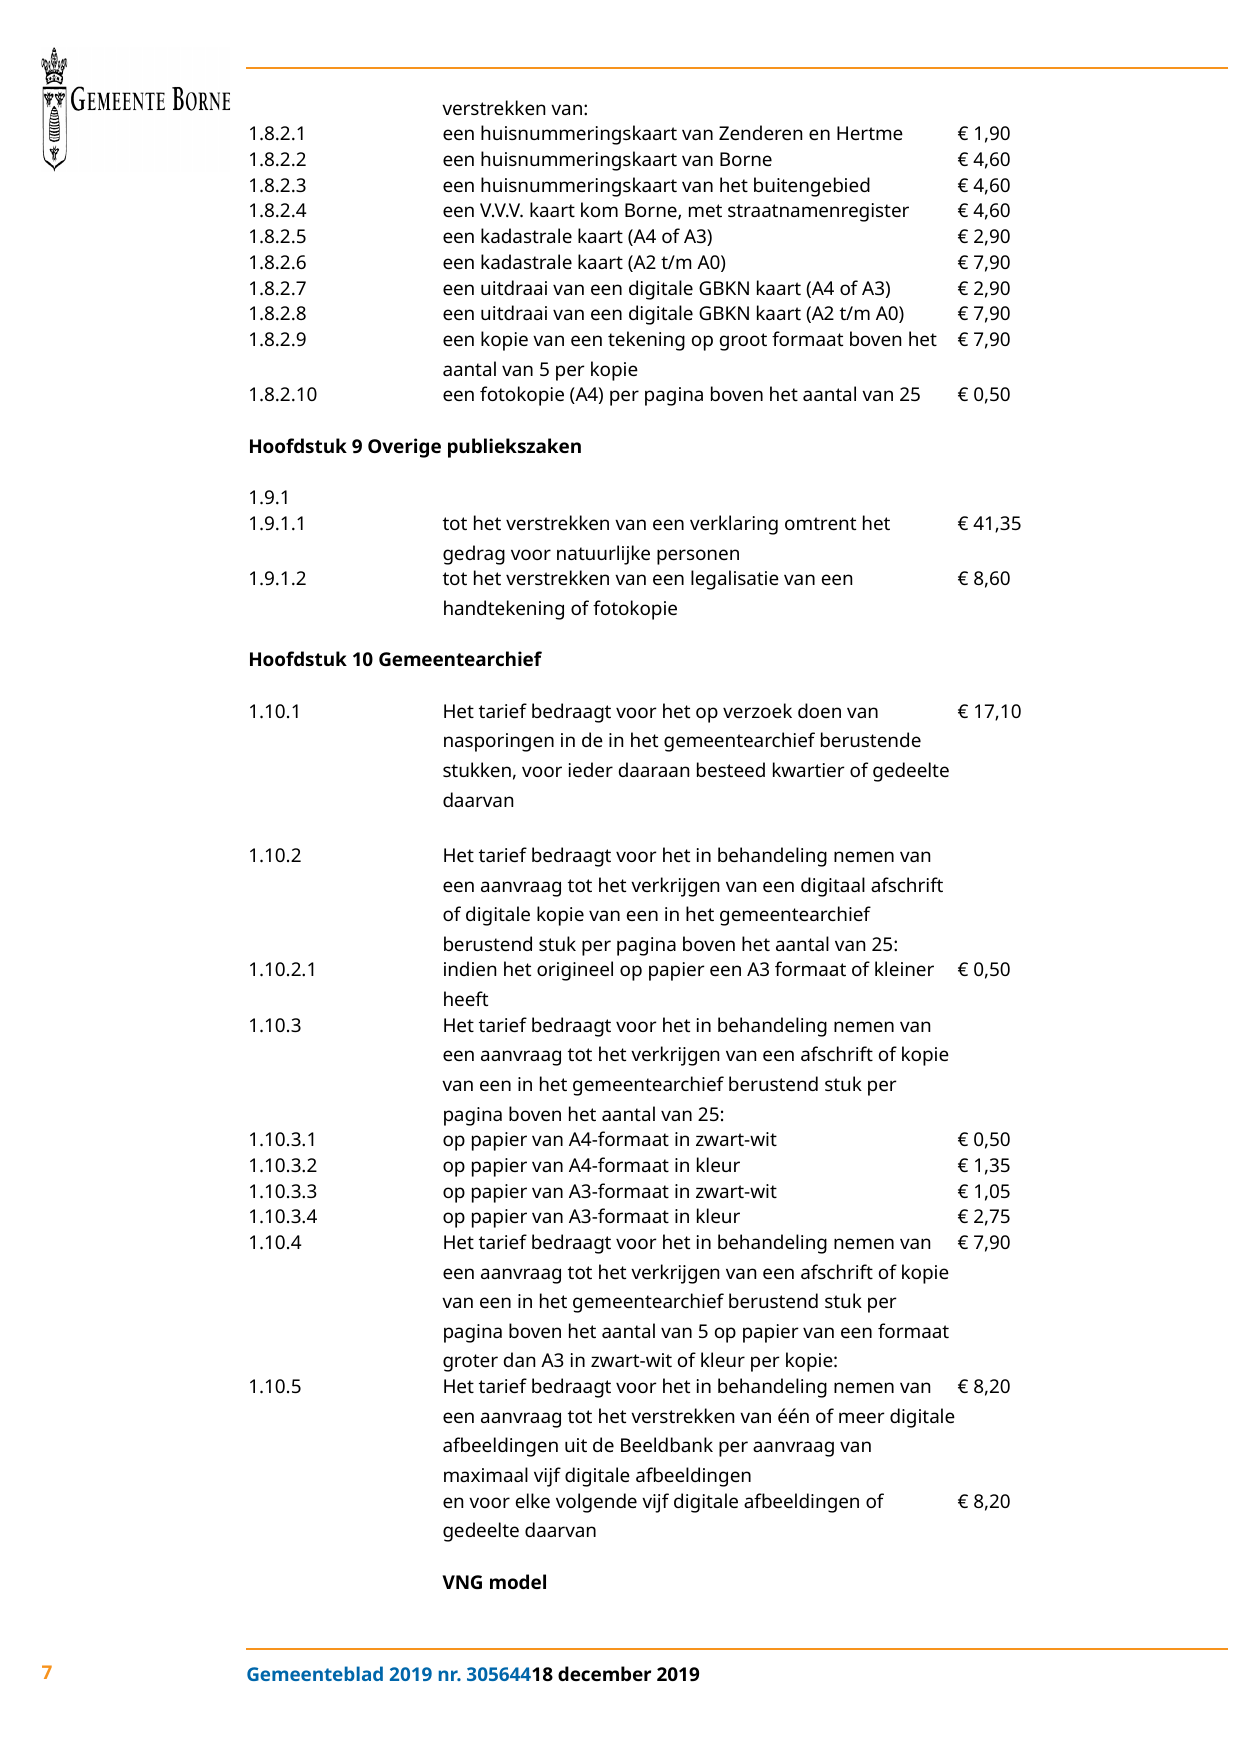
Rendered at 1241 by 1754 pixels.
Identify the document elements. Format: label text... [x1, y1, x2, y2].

table_cell Het tarief bedraagt voor het in behandeling nemen van een aanvraag tot het verkrijgen van een afschrift of kopie van een in het gemeentearchief berustend stuk per pagina boven het aantal van 5 op papier van een formaat groter dan A3 in zwart-wit of kleur per kopie: [442, 1229, 957, 1373]
table_cell [442, 1543, 957, 1569]
table_cell [442, 459, 957, 484]
table_cell 1.8.2.2 [248, 146, 442, 172]
table_cell en voor elke volgende vijf digitale afbeeldingen of gedeelte daarvan [442, 1488, 957, 1543]
table_cell 1.10.1 [248, 698, 442, 842]
table_cell [958, 1569, 1152, 1595]
table_cell 1.8.2.9 [248, 326, 442, 382]
table_cell VNG model [442, 1569, 957, 1595]
table_cell € 2,90 [958, 275, 1152, 301]
table_cell een kadastrale kaart (A4 of A3) [442, 224, 957, 249]
table_cell [958, 842, 1152, 957]
table_cell op papier van A3-formaat in zwart-wit [442, 1178, 957, 1204]
table_cell € 41,35 [958, 510, 1152, 566]
table_cell 1.8.2.7 [248, 275, 442, 301]
table_cell 1.8.2.5 [248, 224, 442, 249]
table_cell een kopie van een tekening op groot formaat boven het aantal van 5 per kopie [442, 326, 957, 382]
table_cell op papier van A3-formaat in kleur [442, 1204, 957, 1229]
table_cell verstrekken van: [442, 95, 957, 121]
table_cell € 8,20 [958, 1488, 1152, 1543]
table_cell € 4,60 [958, 172, 1152, 198]
table_cell 1.10.3 [248, 1012, 442, 1126]
table_cell € 1,35 [958, 1152, 1152, 1178]
table_cell een uitdraai van een digitale GBKN kaart (A2 t/m A0) [442, 301, 957, 326]
table_cell € 4,60 [958, 146, 1152, 172]
table_cell [442, 485, 957, 510]
table_cell € 8,20 [958, 1374, 1152, 1488]
table_cell een fotokopie (A4) per pagina boven het aantal van 25 [442, 382, 957, 407]
table_cell [248, 95, 442, 121]
table_cell € 1,90 [958, 121, 1152, 146]
table_cell [248, 1488, 442, 1543]
table_cell [958, 485, 1152, 510]
table_cell op papier van A4-formaat in zwart-wit [442, 1126, 957, 1152]
table_cell [248, 621, 442, 647]
table_cell [248, 1569, 442, 1595]
table_cell [442, 621, 957, 647]
table_cell € 2,90 [958, 224, 1152, 249]
table_cell Het tarief bedraagt voor het in behandeling nemen van een aanvraag tot het verkrijgen van een digitaal afschrift of digitale kopie van een in het gemeentearchief berustend stuk per pagina boven het aantal van 25: [442, 842, 957, 957]
table_cell [958, 673, 1152, 698]
table_cell € 4,60 [958, 198, 1152, 223]
table_cell Het tarief bedraagt voor het op verzoek doen van nasporingen in de in het gemeentearchief berustende stukken, voor ieder daaraan besteed kwartier of gedeelte daarvan [442, 698, 957, 842]
table_cell Hoofdstuk 10 Gemeentearchief [248, 647, 957, 672]
table_cell 1.10.3.2 [248, 1152, 442, 1178]
table_cell € 7,90 [958, 249, 1152, 275]
table_cell € 0,50 [958, 1126, 1152, 1152]
table_cell [248, 459, 442, 484]
table_cell een uitdraai van een digitale GBKN kaart (A4 of A3) [442, 275, 957, 301]
table_cell 1.8.2.10 [248, 382, 442, 407]
table_cell € 7,90 [958, 301, 1152, 326]
table_cell [958, 647, 1152, 672]
table_cell [958, 621, 1152, 647]
table_cell een V.V.V. kaart kom Borne, met straatnamenregister [442, 198, 957, 223]
table_cell [442, 408, 957, 433]
table_cell [248, 1543, 442, 1569]
table_cell € 17,10 [958, 698, 1152, 842]
table_cell tot het verstrekken van een legalisatie van een handtekening of fotokopie [442, 566, 957, 621]
table_cell een huisnummeringskaart van Borne [442, 146, 957, 172]
table_cell [442, 673, 957, 698]
table_cell 1.9.1.1 [248, 510, 442, 566]
table_cell 1.8.2.1 [248, 121, 442, 146]
table_cell Het tarief bedraagt voor het in behandeling nemen van een aanvraag tot het verkrijgen van een afschrift of kopie van een in het gemeentearchief berustend stuk per pagina boven het aantal van 25: [442, 1012, 957, 1126]
table_cell 1.8.2.4 [248, 198, 442, 223]
table_cell 1.8.2.8 [248, 301, 442, 326]
table_cell € 7,90 [958, 1229, 1152, 1373]
table_cell een huisnummeringskaart van Zenderen en Hertme [442, 121, 957, 146]
picture [41, 47, 231, 172]
table_cell indien het origineel op papier een A3 formaat of kleiner heeft [442, 957, 957, 1012]
table_cell € 2,75 [958, 1204, 1152, 1229]
table_cell een huisnummeringskaart van het buitengebied [442, 172, 957, 198]
table_cell 1.9.1.2 [248, 566, 442, 621]
table_cell € 7,90 [958, 326, 1152, 382]
table_cell 1.10.5 [248, 1374, 442, 1488]
table_cell € 0,50 [958, 957, 1152, 1012]
table_cell [958, 95, 1152, 121]
table_cell € 8,60 [958, 566, 1152, 621]
table_cell 1.10.2.1 [248, 957, 442, 1012]
table_cell tot het verstrekken van een verklaring omtrent het gedrag voor natuurlijke personen [442, 510, 957, 566]
table_cell [248, 673, 442, 698]
table_cell 1.10.2 [248, 842, 442, 957]
table_cell 1.10.4 [248, 1229, 442, 1373]
table_cell [248, 408, 442, 433]
table_cell [958, 1543, 1152, 1569]
table_cell 1.10.3.4 [248, 1204, 442, 1229]
table_cell 1.8.2.6 [248, 249, 442, 275]
table_cell 1.10.3.3 [248, 1178, 442, 1204]
table_cell 1.8.2.3 [248, 172, 442, 198]
table_cell Hoofdstuk 9 Overige publiekszaken [248, 433, 957, 459]
table_cell een kadastrale kaart (A2 t/m A0) [442, 249, 957, 275]
table_cell 1.10.3.1 [248, 1126, 442, 1152]
table_cell € 0,50 [958, 382, 1152, 407]
table_cell Het tarief bedraagt voor het in behandeling nemen van een aanvraag tot het verstrekken van één of meer digitale afbeeldingen uit de Beeldbank per aanvraag van maximaal vijf digitale afbeeldingen [442, 1374, 957, 1488]
table_cell op papier van A4-formaat in kleur [442, 1152, 957, 1178]
table_cell € 1,05 [958, 1178, 1152, 1204]
table_cell [958, 459, 1152, 484]
table_cell [958, 1012, 1152, 1126]
table_cell [958, 433, 1152, 459]
table_cell [958, 408, 1152, 433]
table_cell 1.9.1 [248, 485, 442, 510]
